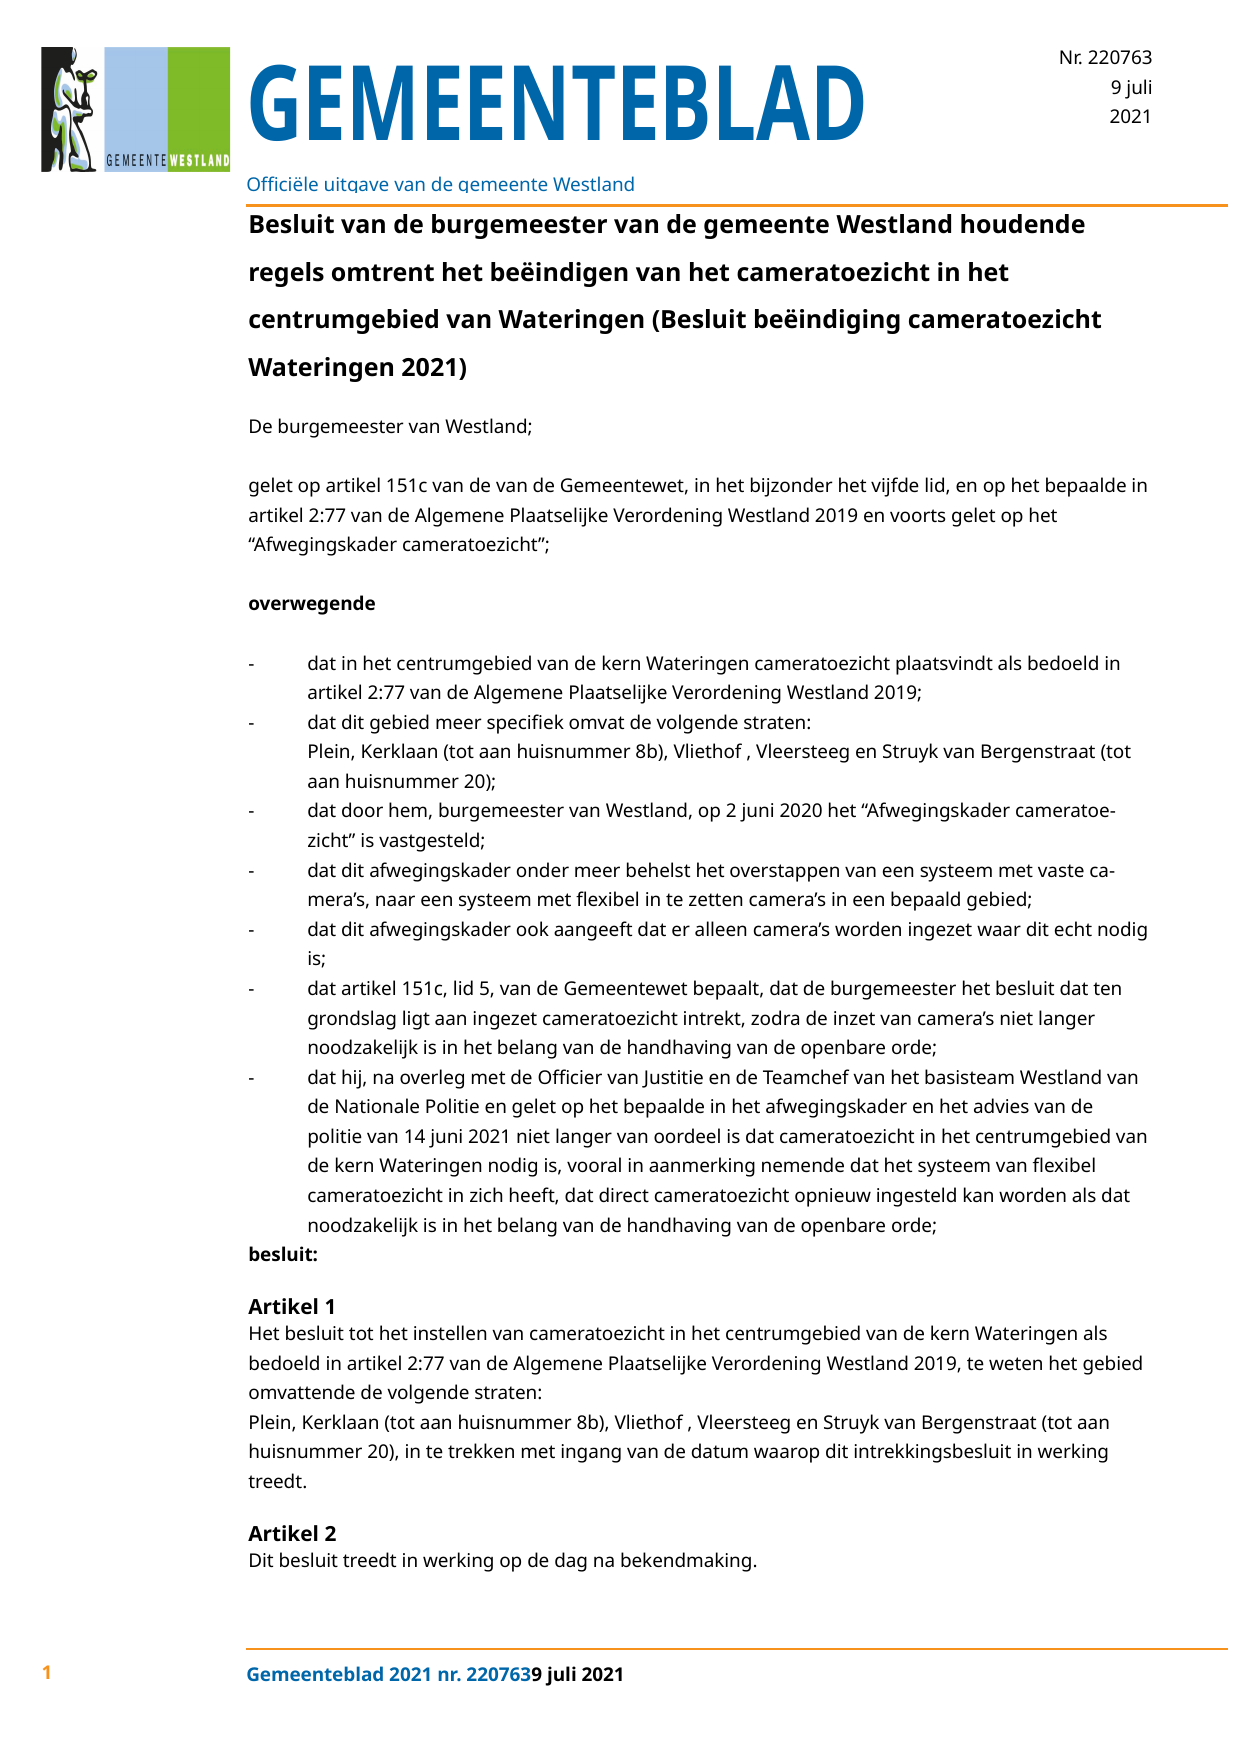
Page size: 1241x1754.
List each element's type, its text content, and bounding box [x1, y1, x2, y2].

picture [41, 47, 231, 172]
list dat hij, na overleg met de Officier van Justitie en de Teamchef van het basisteam Westland van de Nationale Politie en gelet op het bepaalde in het afwegingskader en het advies van de politie van 14 juni 2021 niet langer van oordeel is dat cameratoezicht in het centrumgebied van de kern Wateringen nodig is, vooral in aanmerking nemende dat het systeem van flexibel cameratoezicht in zich heeft, dat direct cameratoezicht opnieuw ingesteld kan worden als dat noodzakelijk is in het belang van de handhaving van de openbare orde; [248, 1064, 1152, 1238]
text Dit besluit treedt in werking op de dag na bekendmaking. [248, 1547, 1152, 1573]
text gelet op artikel 151c van de van de Gemeentewet, in het bijzonder het vijfde lid, en op het bepaalde in artikel 2:77 van de Algemene Plaatselijke Verordening Westland 2019 en voorts gelet op het “Afwegingskader cameratoezicht”; [248, 472, 1152, 557]
list Plein, Kerklaan (tot aan huisnummer 8b), Vliethof , Vleersteeg en Struyk van Bergenstraat (tot aan huisnummer 20); [248, 738, 1152, 794]
text Het besluit tot het instellen van cameratoezicht in het centrumgebied van de kern Wateringen als bedoeld in artikel 2:77 van de Algemene Plaatselijke Verordening Westland 2019, te weten het gebied omvattende de volgende straten: [248, 1320, 1152, 1405]
list dat dit afwegingskader ook aangeeft dat er alleen camera’s worden ingezet waar dit echt nodig is; [248, 916, 1152, 971]
text Plein, Kerklaan (tot aan huisnummer 8b), Vliethof , Vleersteeg en Struyk van Bergenstraat (tot aan huisnummer 20), in te trekken met ingang van de datum waarop dit intrekkingsbesluit in werking treedt. [248, 1409, 1152, 1494]
list dat door hem, burgemeester van Westland, op 2 juni 2020 het “Afwegingskader cameratoe-zicht” is vastgesteld; [248, 798, 1152, 853]
text De burgemeester van Westland; [248, 413, 1152, 439]
list dat dit afwegingskader onder meer behelst het overstappen van een systeem met vaste ca-mera’s, naar een systeem met flexibel in te zetten camera’s in een bepaald gebied; [248, 857, 1152, 912]
list dat in het centrumgebied van de kern Wateringen cameratoezicht plaatsvindt als bedoeld in artikel 2:77 van de Algemene Plaatselijke Verordening Westland 2019; [248, 650, 1152, 705]
text Besluit van de burgemeester van de gemeente Westland houdende regels omtrent het beëindigen van het cameratoezicht in het centrumgebied van Wateringen (Besluit beëindiging cameratoezicht Wateringen 2021) [248, 207, 1152, 384]
text besluit: [248, 1241, 1152, 1267]
text Artikel 2 [248, 1519, 1152, 1547]
text overwegende [248, 591, 1152, 616]
text Artikel 1 [248, 1292, 1152, 1320]
list dat artikel 151c, lid 5, van de Gemeentewet bepaalt, dat de burgemeester het besluit dat ten grondslag ligt aan ingezet cameratoezicht intrekt, zodra de inzet van camera’s niet langer noodzakelijk is in het belang van de handhaving van de openbare orde; [248, 975, 1152, 1060]
list dat dit gebied meer specifiek omvat de volgende straten: [248, 709, 1152, 735]
